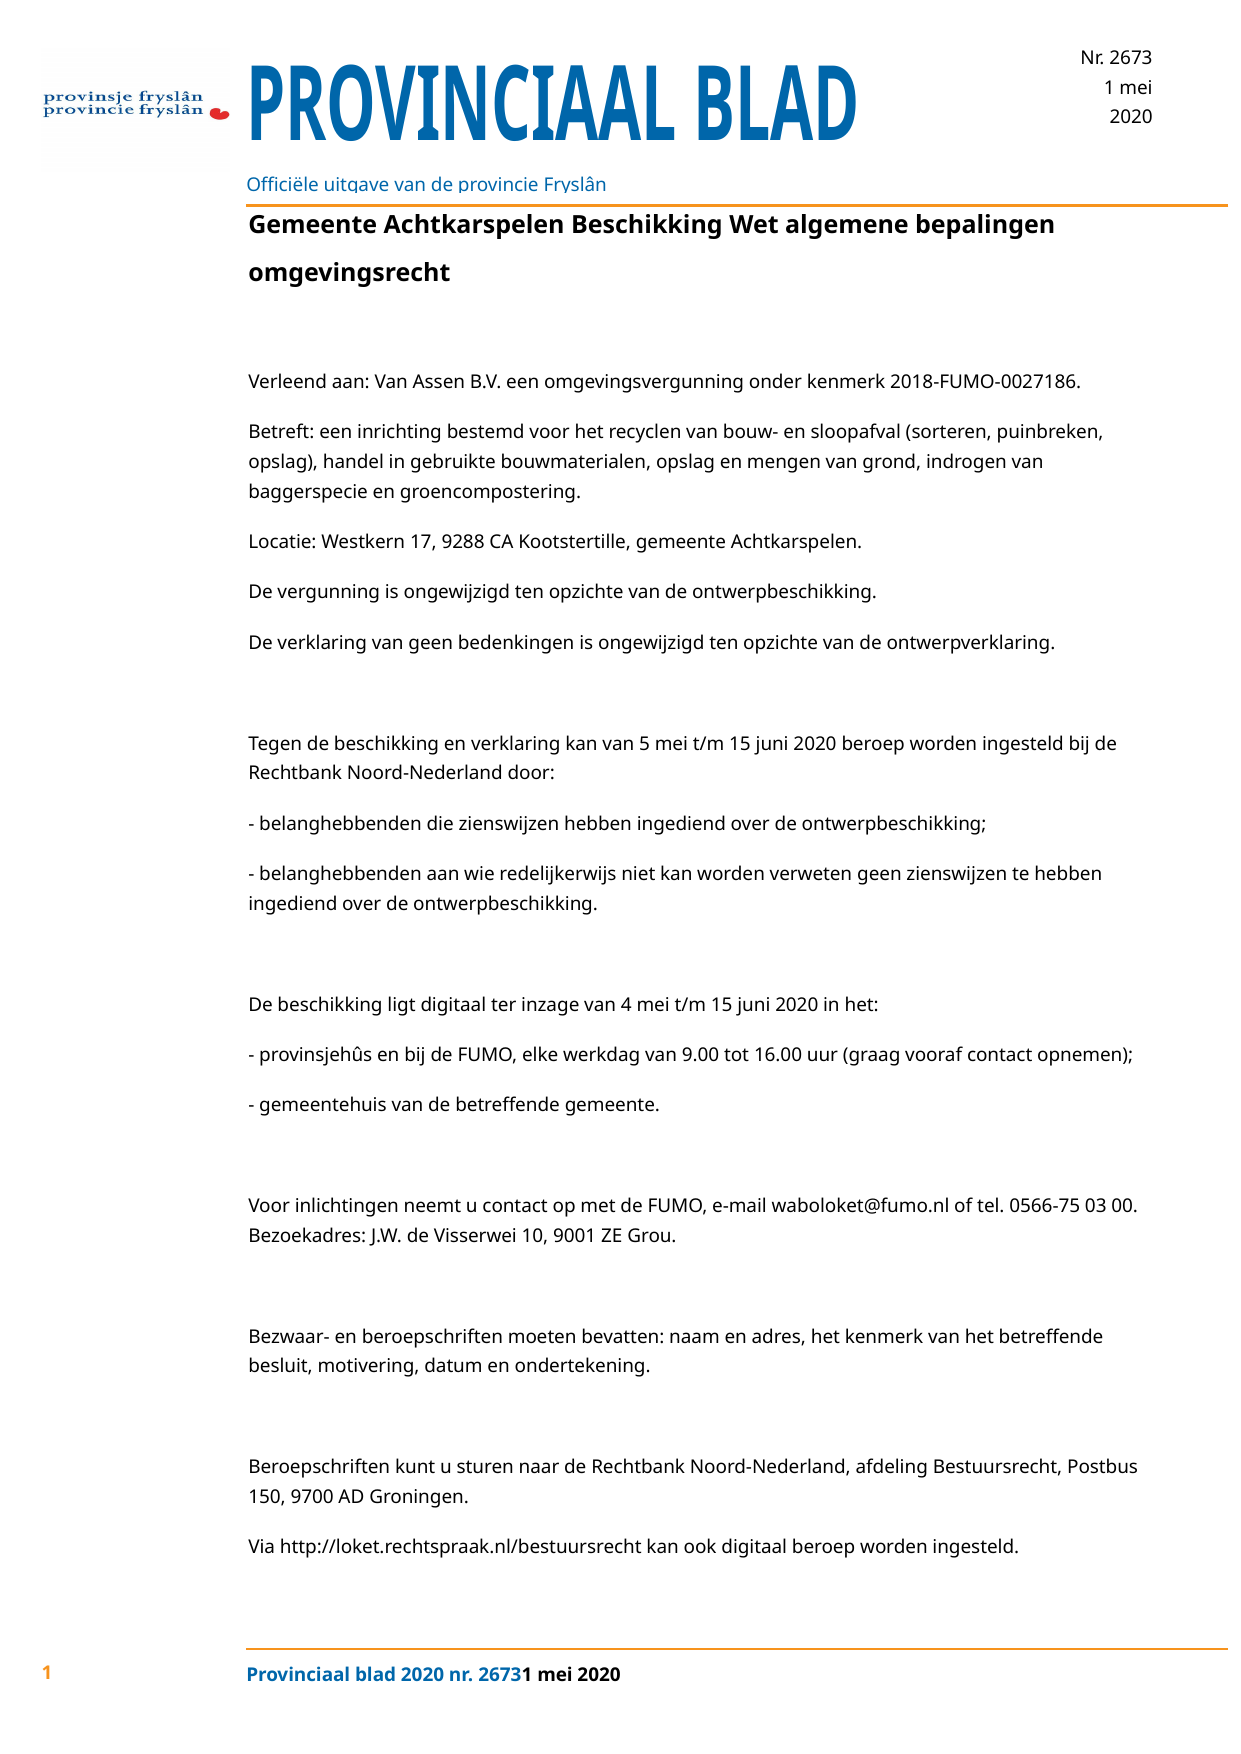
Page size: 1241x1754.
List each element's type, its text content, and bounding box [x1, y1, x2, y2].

text De verklaring van geen bedenkingen is ongewijzigd ten opzichte van de ontwerpverklaring. [248, 629, 1152, 655]
text Via http://loket.rechtspraak.nl/bestuursrecht kan ook digitaal beroep worden ingesteld. [248, 1533, 1152, 1559]
text Beroepschriften kunt u sturen naar de Rechtbank Noord-Nederland, afdeling Bestuursrecht, Postbus 150, 9700 AD Groningen. [248, 1453, 1152, 1509]
text Locatie: Westkern 17, 9288 CA Kootstertille, gemeente Achtkarspelen. [248, 528, 1152, 554]
text Tegen de beschikking en verklaring kan van 5 mei t/m 15 juni 2020 beroep worden ingesteld bij de Rechtbank Noord-Nederland door: [248, 730, 1152, 785]
text De beschikking ligt digitaal ter inzage van 4 mei t/m 15 juni 2020 in het: [248, 991, 1152, 1017]
text - belanghebbenden aan wie redelijkerwijs niet kan worden verweten geen zienswijzen te hebben ingediend over de ontwerpbeschikking. [248, 860, 1152, 916]
text De vergunning is ongewijzigd ten opzichte van de ontwerpbeschikking. [248, 579, 1152, 604]
text Betreft: een inrichting bestemd voor het recyclen van bouw- en sloopafval (sorteren, puinbreken, opslag), handel in gebruikte bouwmaterialen, opslag en mengen van grond, indrogen van baggerspecie en groencompostering. [248, 419, 1152, 504]
text - gemeentehuis van de betreffende gemeente. [248, 1092, 1152, 1117]
text - belanghebbenden die zienswijzen hebben ingediend over de ontwerpbeschikking; [248, 810, 1152, 836]
text Verleend aan: Van Assen B.V. een omgevingsvergunning onder kenmerk 2018-FUMO-0027186. [248, 368, 1152, 394]
picture [41, 47, 231, 172]
text Gemeente Achtkarspelen Beschikking Wet algemene bepalingen omgevingsrecht [248, 207, 1152, 288]
text Bezwaar- en beroepschriften moeten bevatten: naam en adres, het kenmerk van het betreffende besluit, motivering, datum en ondertekening. [248, 1323, 1152, 1378]
text - provinsjehûs en bij de FUMO, elke werkdag van 9.00 tot 16.00 uur (graag vooraf contact opnemen); [248, 1041, 1152, 1067]
text Voor inlichtingen neemt u contact op met de FUMO, e-mail waboloket@fumo.nl of tel. 0566-75 03 00. Bezoekadres: J.W. de Visserwei 10, 9001 ZE Grou. [248, 1192, 1152, 1248]
